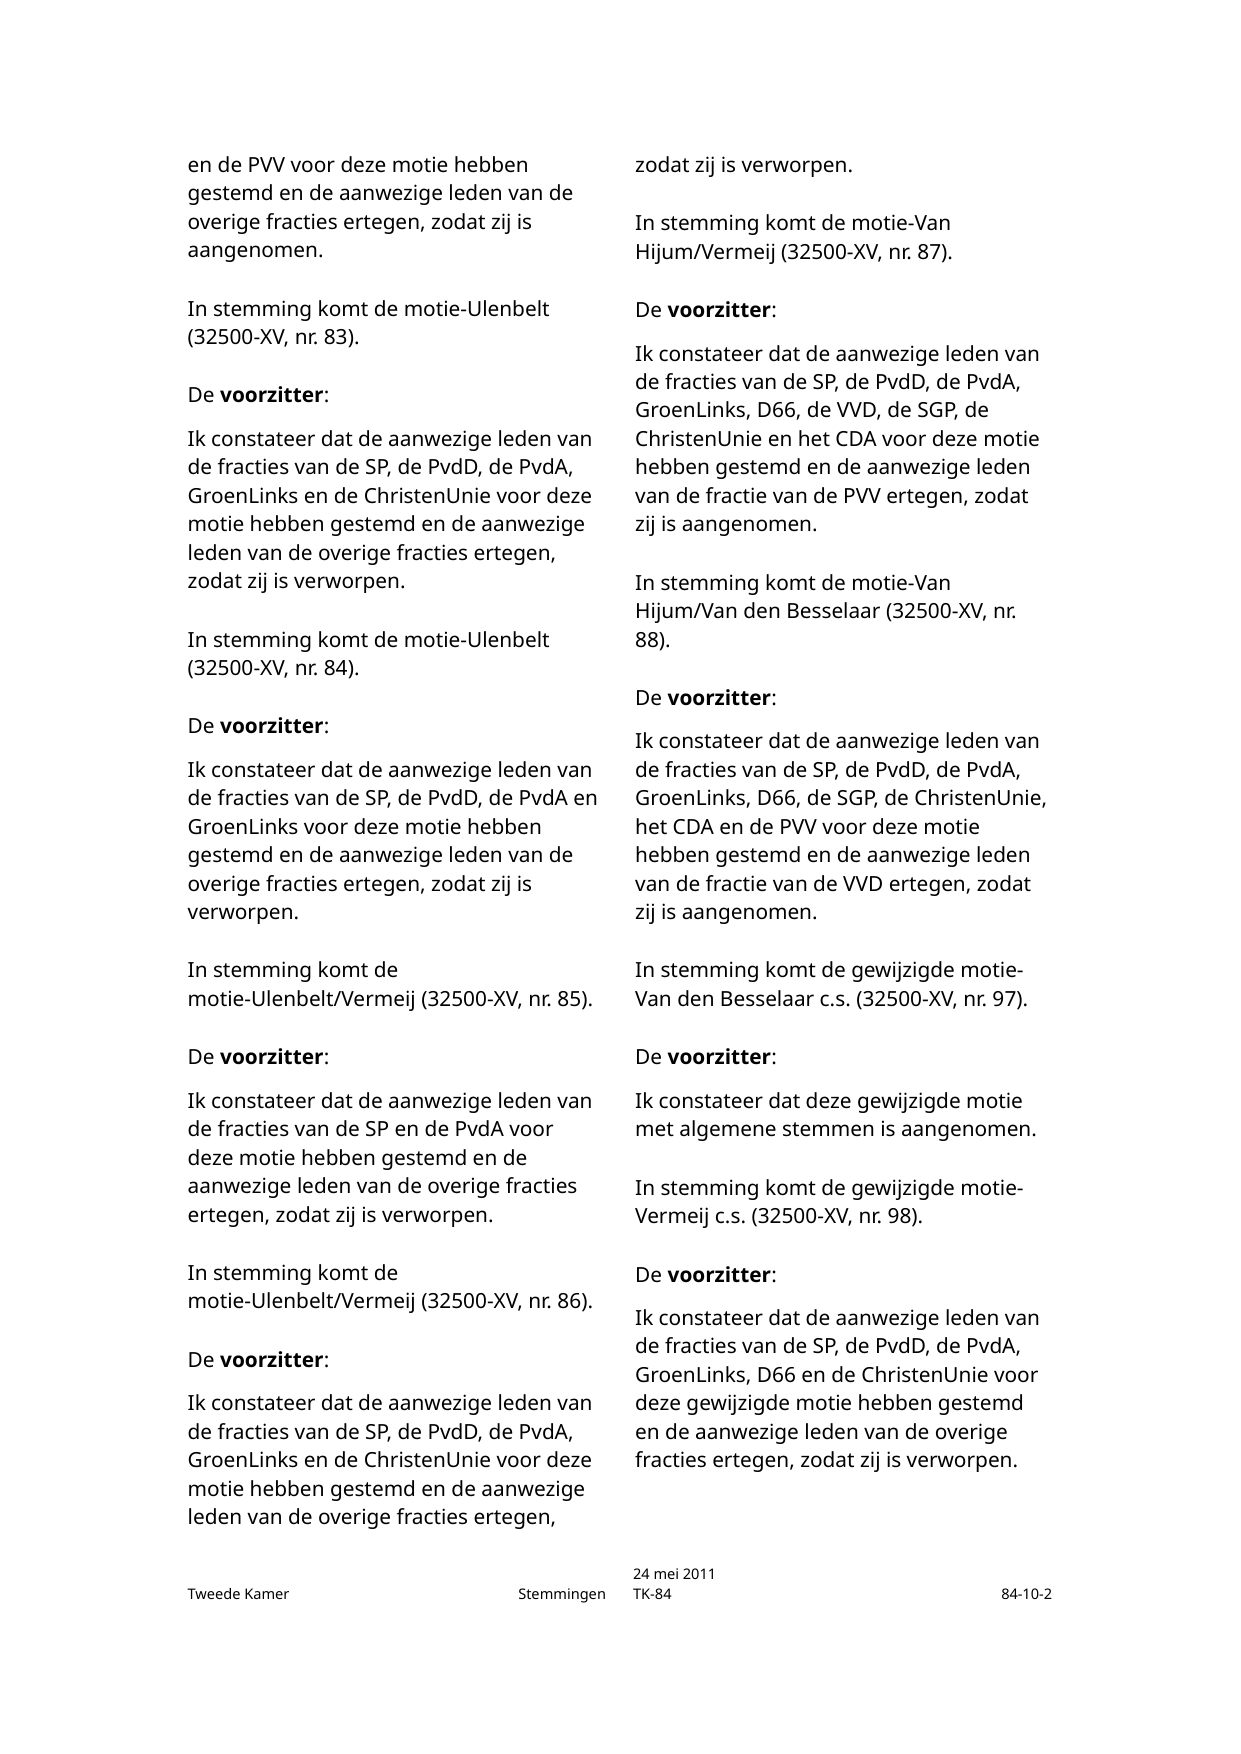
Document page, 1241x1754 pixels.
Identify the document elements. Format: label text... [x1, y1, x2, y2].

text en de PVV voor deze motie hebben gestemd en de aanwezige leden van de overige fracties ertegen, zodat zij is aangenomen. [187, 150, 605, 264]
text Ik constateer dat de aanwezige leden van de fracties van de SP, de PvdD, de PvdA, GroenLinks, D66 en de ChristenUnie voor deze gewijzigde motie hebben gestemd en de aanwezige leden van de overige fracties ertegen, zodat zij is verworpen. [635, 1303, 1053, 1474]
text De voorzitter: [635, 295, 1053, 324]
text zodat zij is verworpen. [635, 150, 1053, 178]
text Ik constateer dat de aanwezige leden van de fracties van de SP, de PvdD, de PvdA, GroenLinks, D66, de VVD, de SGP, de ChristenUnie en het CDA voor deze motie hebben gestemd en de aanwezige leden van de fractie van de PVV ertegen, zodat zij is aangenomen. [635, 339, 1053, 538]
text Ik constateer dat deze gewijzigde motie met algemene stemmen is aangenomen. [635, 1086, 1053, 1143]
text De voorzitter: [187, 1042, 605, 1071]
text Ik constateer dat de aanwezige leden van de fracties van de SP, de PvdD, de PvdA, GroenLinks en de ChristenUnie voor deze motie hebben gestemd en de aanwezige leden van de overige fracties ertegen, [187, 1388, 605, 1531]
text In stemming komt de motie-Ulenbelt/Vermeij (32500-XV, nr. 85). [187, 956, 605, 1012]
text In stemming komt de motie-Ulenbelt (32500-XV, nr. 84). [187, 625, 605, 682]
text In stemming komt de motie-Van Hijum/Vermeij (32500-XV, nr. 87). [635, 208, 1053, 265]
text De voorzitter: [635, 1260, 1053, 1288]
text In stemming komt de motie-Ulenbelt/Vermeij (32500-XV, nr. 86). [187, 1258, 605, 1315]
text In stemming komt de gewijzigde motie-Vermeij c.s. (32500-XV, nr. 98). [635, 1173, 1053, 1230]
text In stemming komt de gewijzigde motie-Van den Besselaar c.s. (32500-XV, nr. 97). [635, 956, 1053, 1012]
text Ik constateer dat de aanwezige leden van de fracties van de SP, de PvdD, de PvdA, GroenLinks, D66, de SGP, de ChristenUnie, het CDA en de PVV voor deze motie hebben gestemd en de aanwezige leden van de fractie van de VVD ertegen, zodat zij is aangenomen. [635, 727, 1053, 926]
text Ik constateer dat de aanwezige leden van de fracties van de SP en de PvdA voor deze motie hebben gestemd en de aanwezige leden van de overige fracties ertegen, zodat zij is verworpen. [187, 1086, 605, 1228]
text De voorzitter: [635, 1042, 1053, 1071]
text De voorzitter: [187, 712, 605, 740]
text Ik constateer dat de aanwezige leden van de fracties van de SP, de PvdD, de PvdA en GroenLinks voor deze motie hebben gestemd en de aanwezige leden van de overige fracties ertegen, zodat zij is verworpen. [187, 755, 605, 926]
text De voorzitter: [635, 683, 1053, 712]
text De voorzitter: [187, 1345, 605, 1373]
text Ik constateer dat de aanwezige leden van de fracties van de SP, de PvdD, de PvdA, GroenLinks en de ChristenUnie voor deze motie hebben gestemd en de aanwezige leden van de overige fracties ertegen, zodat zij is verworpen. [187, 424, 605, 595]
text In stemming komt de motie-Van Hijum/Van den Besselaar (32500-XV, nr. 88). [635, 568, 1053, 653]
text De voorzitter: [187, 381, 605, 409]
text In stemming komt de motie-Ulenbelt (32500-XV, nr. 83). [187, 294, 605, 351]
